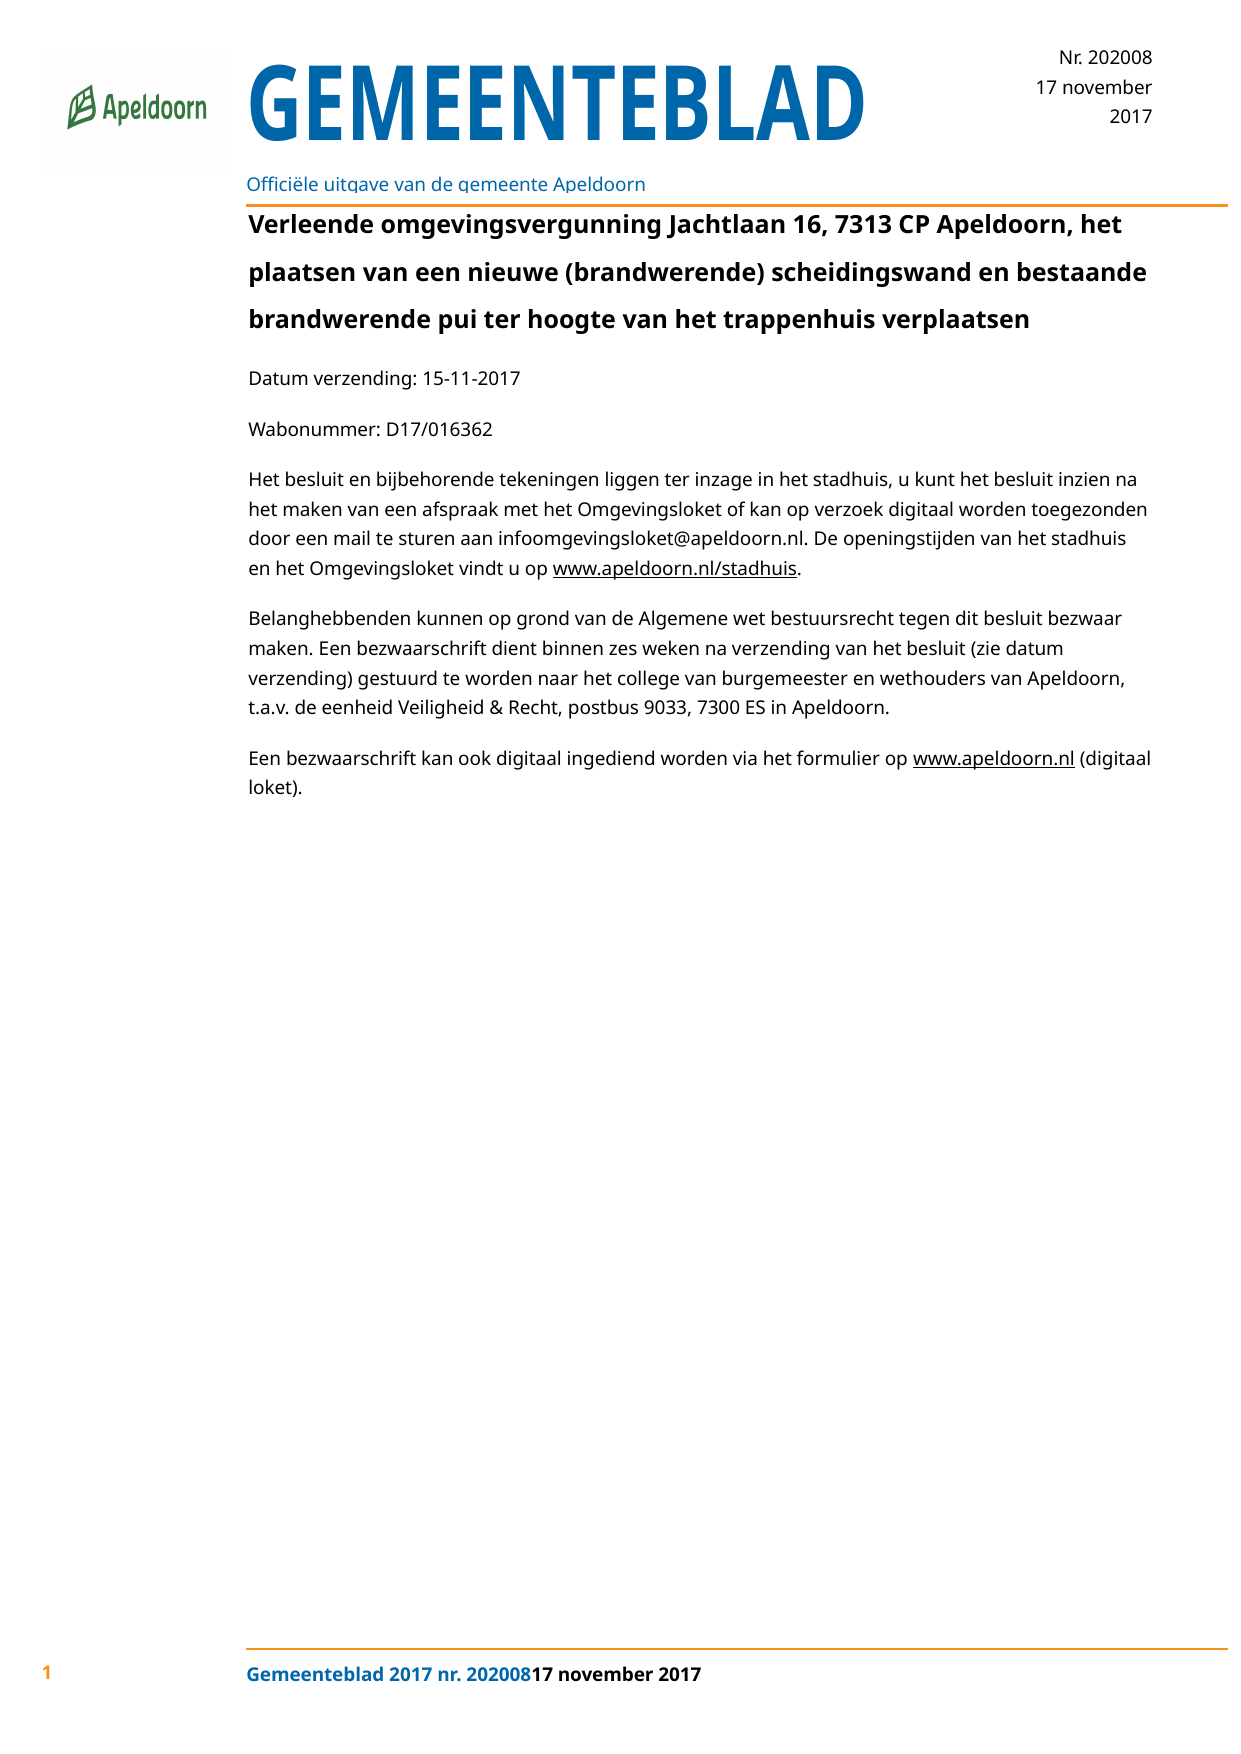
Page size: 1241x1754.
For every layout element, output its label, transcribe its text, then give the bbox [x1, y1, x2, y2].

text Belanghebbenden kunnen op grond van de Algemene wet bestuursrecht tegen dit besluit bezwaar maken. Een bezwaarschrift dient binnen zes weken na verzending van het besluit (zie datum verzending) gestuurd te worden naar het college van burgemeester en wethouders van Apeldoorn, t.a.v. de eenheid Veiligheid & Recht, postbus 9033, 7300 ES in Apeldoorn. [248, 606, 1152, 720]
picture [41, 47, 231, 172]
text Wabonummer: D17/016362 [248, 416, 1152, 442]
text Datum verzending: 15-11-2017 [248, 366, 1152, 391]
text Het besluit en bijbehorende tekeningen liggen ter inzage in het stadhuis, u kunt het besluit inzien na het maken van een afspraak met het Omgevingsloket of kan op verzoek digitaal worden toegezonden door een mail te sturen aan infoomgevingsloket@apeldoorn.nl. De openingstijden van het stadhuis en het Omgevingsloket vindt u op www.apeldoorn.nl/stadhuis. [248, 466, 1152, 581]
text Verleende omgevingsvergunning Jachtlaan 16, 7313 CP Apeldoorn, het plaatsen van een nieuwe (brandwerende) scheidingswand en bestaande brandwerende pui ter hoogte van het trappenhuis verplaatsen [248, 207, 1152, 336]
text Een bezwaarschrift kan ook digitaal ingediend worden via het formulier op www.apeldoorn.nl (digitaal loket). [248, 745, 1152, 800]
